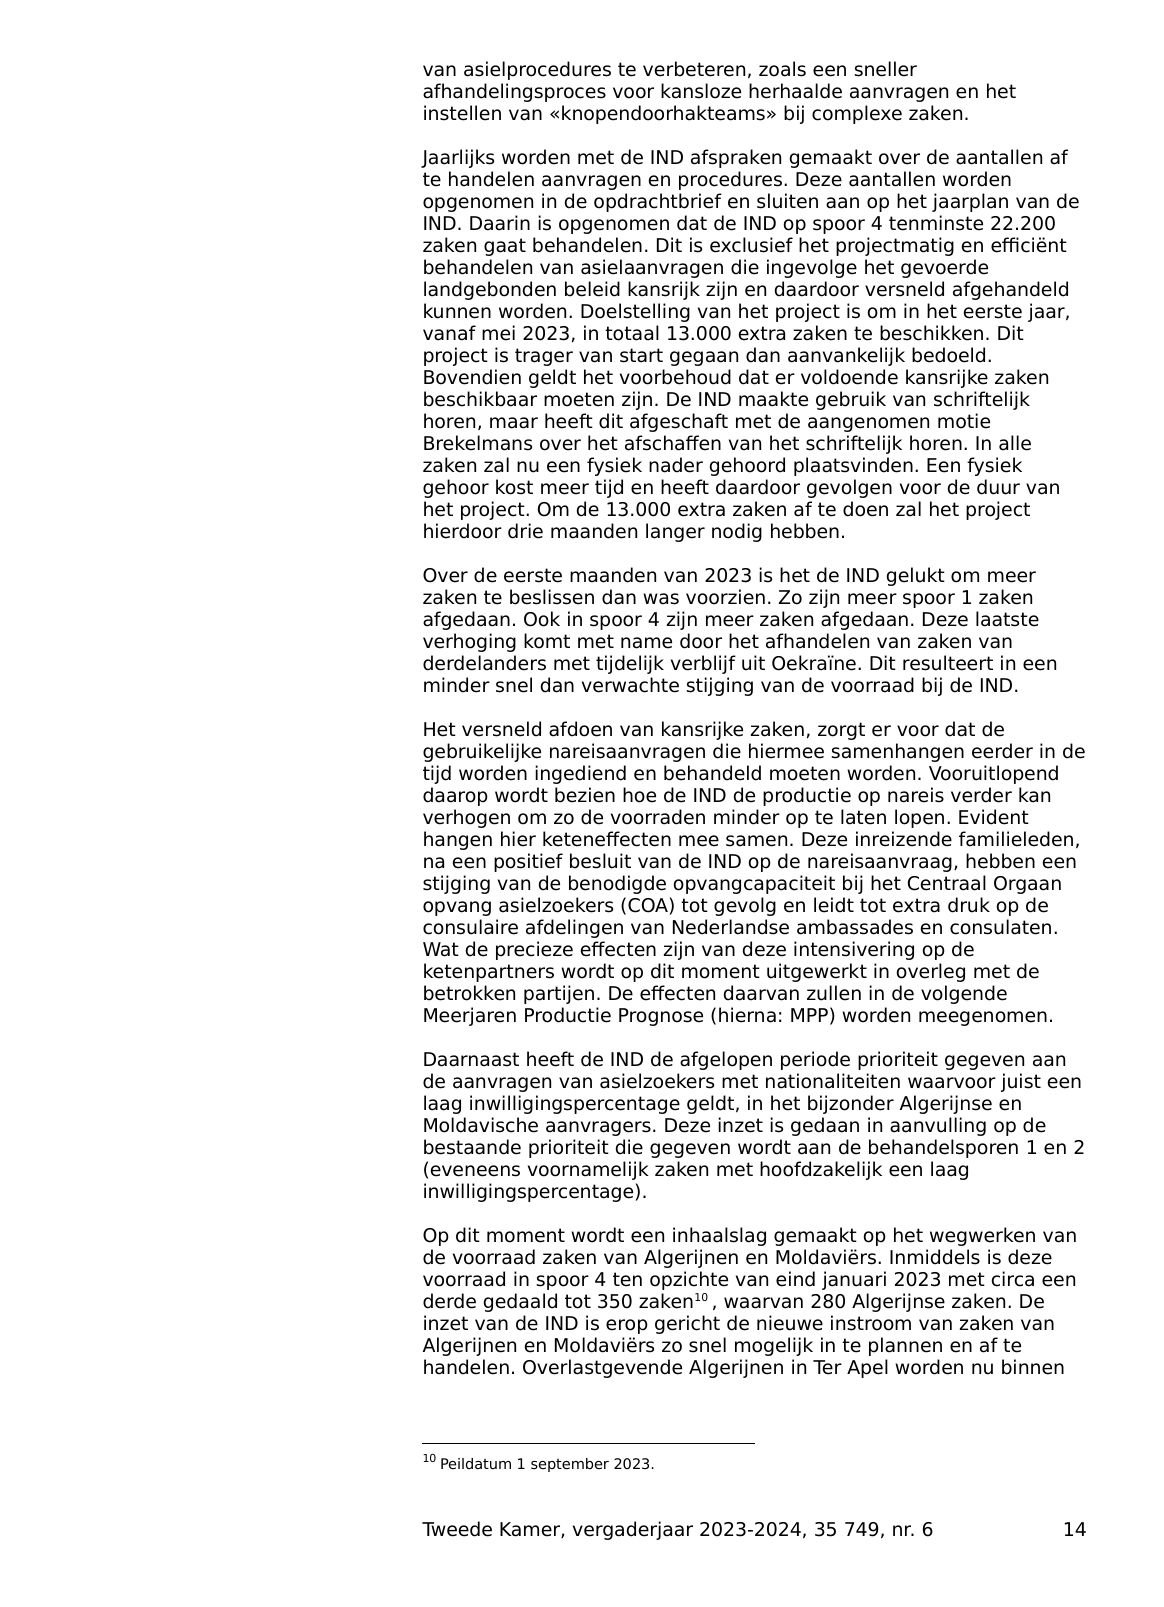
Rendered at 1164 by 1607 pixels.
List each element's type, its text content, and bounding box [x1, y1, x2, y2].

text Jaarlijks worden met de IND afspraken gemaakt over de aantallen af te handelen aanvragen en procedures. Deze aantallen worden opgenomen in de opdrachtbrief en sluiten aan op het jaarplan van de IND. Daarin is opgenomen dat de IND op spoor 4 tenminste 22.200 zaken gaat behandelen. Dit is exclusief het projectmatig en efficiënt behandelen van asielaanvragen die ingevolge het gevoerde landgebonden beleid kansrijk zijn en daardoor versneld afgehandeld kunnen worden. Doelstelling van het project is om in het eerste jaar, vanaf mei 2023, in totaal 13.000 extra zaken te beschikken. Dit project is trager van start gegaan dan aanvankelijk bedoeld. Bovendien geldt het voorbehoud dat er voldoende kansrijke zaken beschikbaar moeten zijn. De IND maakte gebruik van schriftelijk horen, maar heeft dit afgeschaft met de aangenomen motie Brekelmans over het afschaffen van het schriftelijk horen. In alle zaken zal nu een fysiek nader gehoord plaatsvinden. Een fysiek gehoor kost meer tijd en heeft daardoor gevolgen voor de duur van het project. Om de 13.000 extra zaken af te doen zal het project hierdoor drie maanden langer nodig hebben. [422, 147, 1087, 543]
text Peildatum 1 september 2023. [422, 1452, 1087, 1474]
text Daarnaast heeft de IND de afgelopen periode prioriteit gegeven aan de aanvragen van asielzoekers met nationaliteiten waarvoor juist een laag inwilligingspercentage geldt, in het bijzonder Algerijnse en Moldavische aanvragers. Deze inzet is gedaan in aanvulling op de bestaande prioriteit die gegeven wordt aan de behandelsporen 1 en 2 (eveneens voornamelijk zaken met hoofdzakelijk een laag inwilligingspercentage). [422, 1049, 1087, 1203]
text Op dit moment wordt een inhaalslag gemaakt op het wegwerken van de voorraad zaken van Algerijnen en Moldaviërs. Inmiddels is deze voorraad in spoor 4 ten opzichte van eind januari 2023 met circa een derde gedaald tot 350 zaken, waarvan 280 Algerijnse zaken. De inzet van de IND is erop gericht de nieuwe instroom van zaken van Algerijnen en Moldaviërs zo snel mogelijk in te plannen en af te handelen. Overlastgevende Algerijnen in Ter Apel worden nu binnen [422, 1225, 1087, 1379]
text Over de eerste maanden van 2023 is het de IND gelukt om meer zaken te beslissen dan was voorzien. Zo zijn meer spoor 1 zaken afgedaan. Ook in spoor 4 zijn meer zaken afgedaan. Deze laatste verhoging komt met name door het afhandelen van zaken van derdelanders met tijdelijk verblijf uit Oekraïne. Dit resulteert in een minder snel dan verwachte stijging van de voorraad bij de IND. [422, 565, 1087, 697]
text Het versneld afdoen van kansrijke zaken, zorgt er voor dat de gebruikelijke nareisaanvragen die hiermee samenhangen eerder in de tijd worden ingediend en behandeld moeten worden. Vooruitlopend daarop wordt bezien hoe de IND de productie op nareis verder kan verhogen om zo de voorraden minder op te laten lopen. Evident hangen hier keteneffecten mee samen. Deze inreizende familieleden, na een positief besluit van de IND op de nareisaanvraag, hebben een stijging van de benodigde opvangcapaciteit bij het Centraal Orgaan opvang asielzoekers (COA) tot gevolg en leidt tot extra druk op de consulaire afdelingen van Nederlandse ambassades en consulaten. Wat de precieze effecten zijn van deze intensivering op de ketenpartners wordt op dit moment uitgewerkt in overleg met de betrokken partijen. De effecten daarvan zullen in de volgende Meerjaren Productie Prognose (hierna: MPP) worden meegenomen. [422, 719, 1087, 1027]
text van asielprocedures te verbeteren, zoals een sneller afhandelingsproces voor kansloze herhaalde aanvragen en het instellen van «knopendoorhakteams» bij complexe zaken. [422, 59, 1087, 125]
